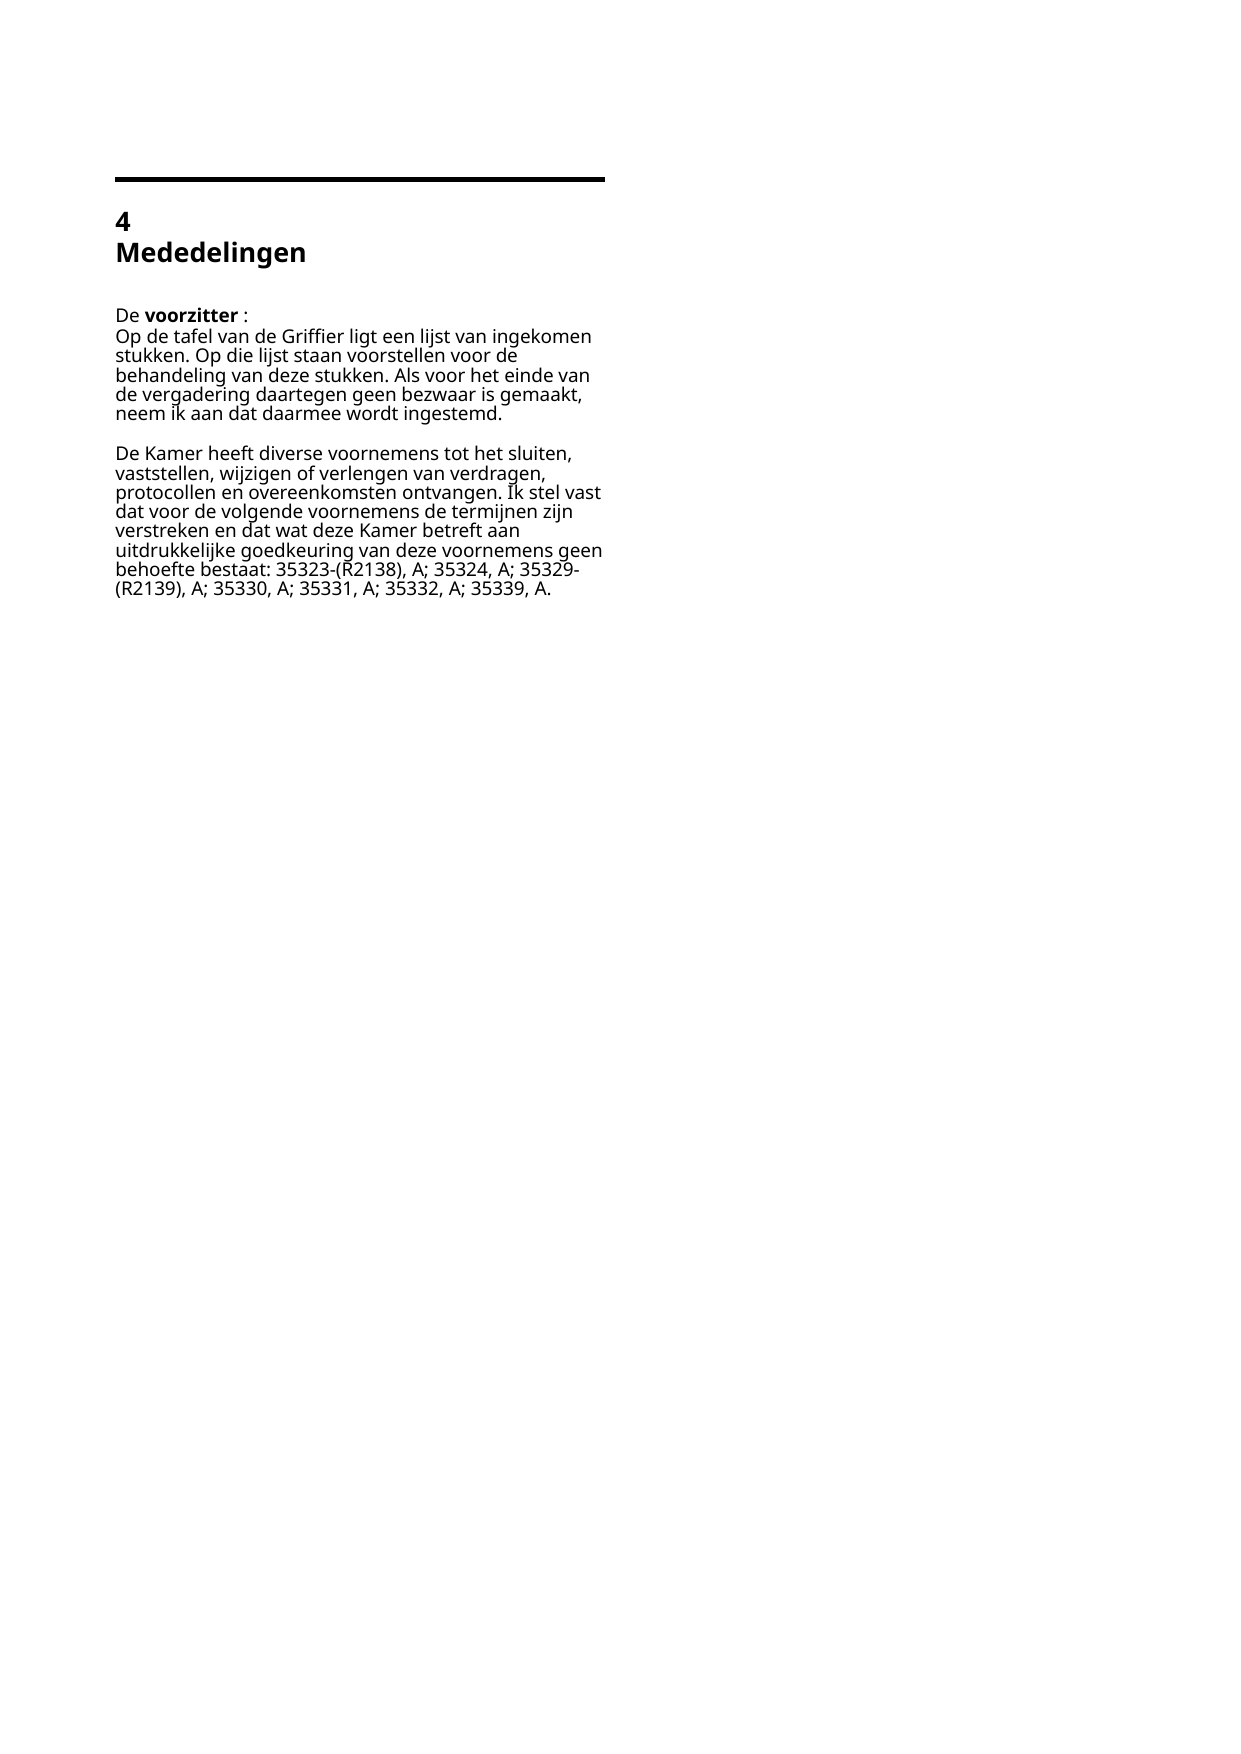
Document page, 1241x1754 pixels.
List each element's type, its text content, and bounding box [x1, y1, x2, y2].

text Op de tafel van de Griffier ligt een lijst van ingekomen stukken. Op die lijst staan voorstellen voor de behandeling van deze stukken. Als voor het einde van de vergadering daartegen geen bezwaar is gemaakt, neem ik aan dat daarmee wordt ingestemd. [115, 328, 605, 424]
text Mededelingen [115, 239, 605, 283]
text De voorzitter : [115, 302, 605, 328]
text 4 [115, 203, 605, 239]
text De Kamer heeft diverse voornemens tot het sluiten, vaststellen, wijzigen of verlengen van verdragen, protocollen en overeenkomsten ontvangen. Ik stel vast dat voor de volgende voornemens de termijnen zijn verstreken en dat wat deze Kamer betreft aan uitdrukkelijke goedkeuring van deze voornemens geen behoefte bestaat: 35323-(R2138), A; 35324, A; 35329-(R2139), A; 35330, A; 35331, A; 35332, A; 35339, A. [115, 445, 605, 599]
